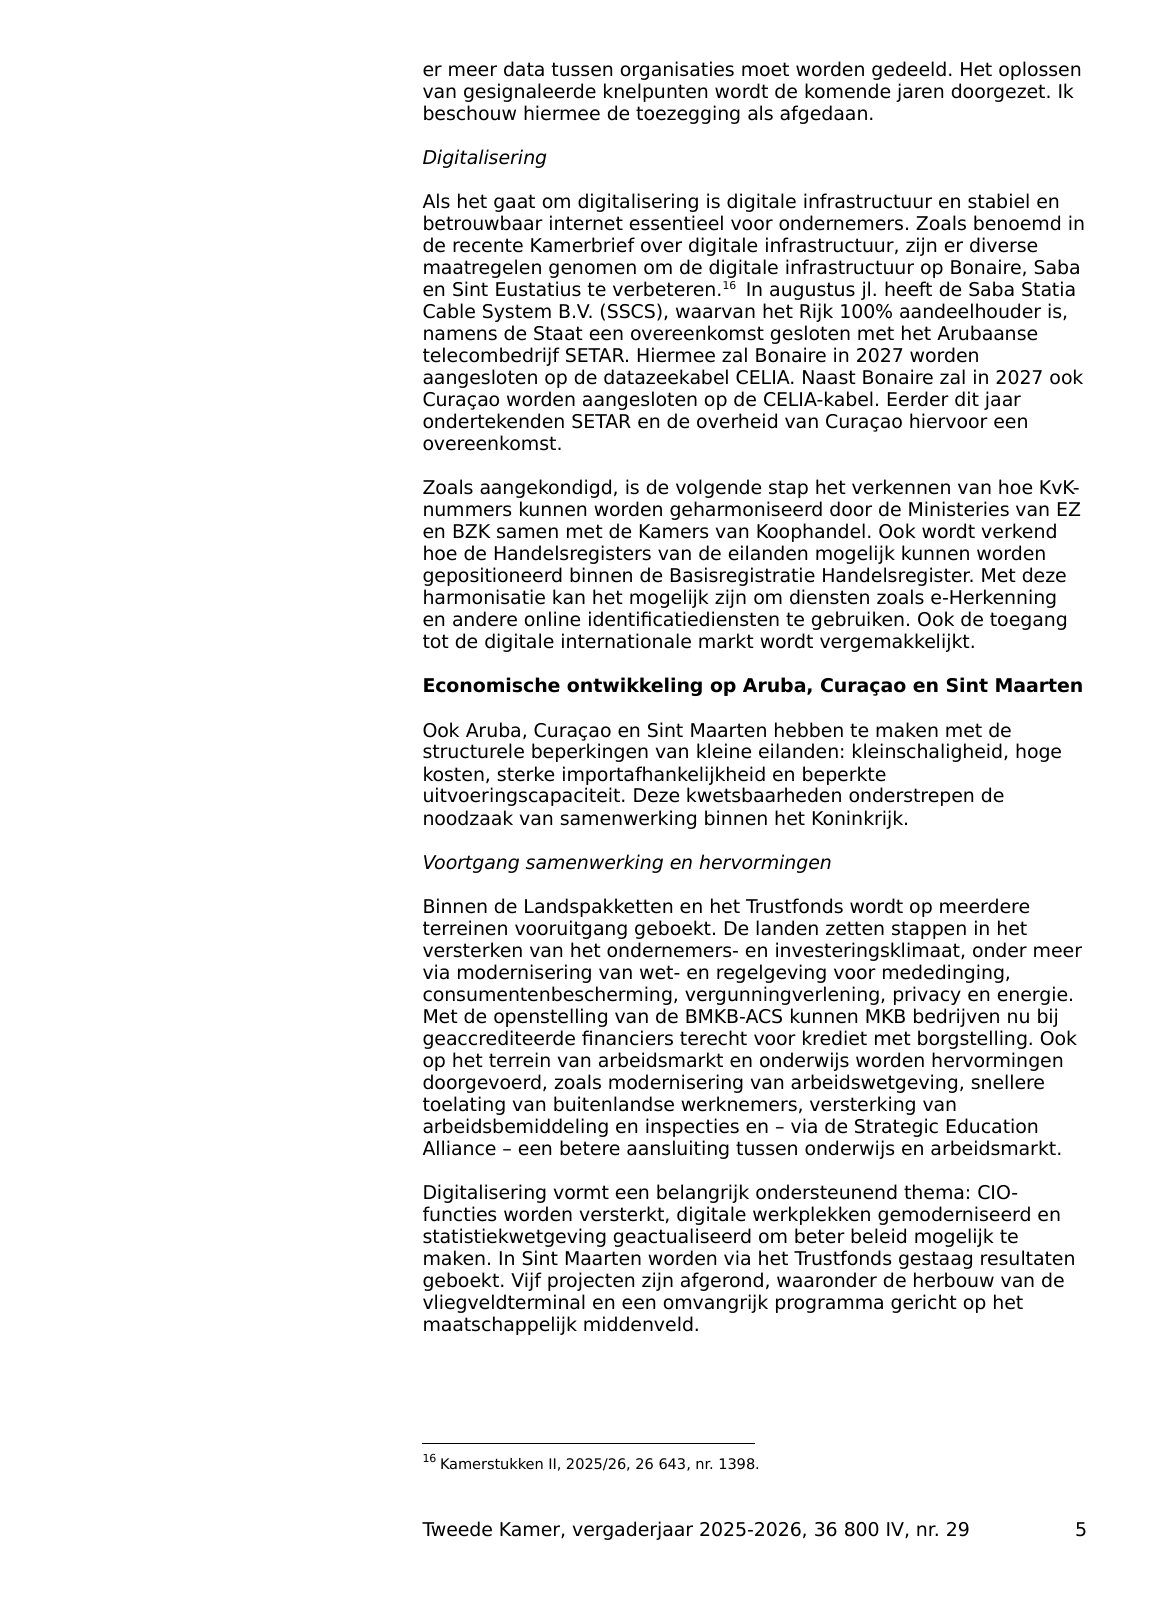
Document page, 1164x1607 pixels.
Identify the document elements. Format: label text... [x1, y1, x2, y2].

text Ook Aruba, Curaçao en Sint Maarten hebben te maken met de structurele beperkingen van kleine eilanden: kleinschaligheid, hoge kosten, sterke importafhankelijkheid en beperkte uitvoeringscapaciteit. Deze kwetsbaarheden onderstrepen de noodzaak van samenwerking binnen het Koninkrijk. [422, 719, 1087, 829]
text Digitalisering vormt een belangrijk ondersteunend thema: CIO-functies worden versterkt, digitale werkplekken gemoderniseerd en statistiekwetgeving geactualiseerd om beter beleid mogelijk te maken. In Sint Maarten worden via het Trustfonds gestaag resultaten geboekt. Vijf projecten zijn afgerond, waaronder de herbouw van de vliegveldterminal en een omvangrijk programma gericht op het maatschappelijk middenveld. [422, 1182, 1087, 1336]
subtitle Economische ontwikkeling op Aruba, Curaçao en Sint Maarten [422, 675, 1087, 697]
subtitle Voortgang samenwerking en hervormingen [422, 852, 1087, 873]
subtitle Digitalisering [422, 147, 1087, 169]
text Als het gaat om digitalisering is digitale infrastructuur en stabiel en betrouwbaar internet essentieel voor ondernemers. Zoals benoemd in de recente Kamerbrief over digitale infrastructuur, zijn er diverse maatregelen genomen om de digitale infrastructuur op Bonaire, Saba en Sint Eustatius te verbeteren. In augustus jl. heeft de Saba Statia Cable System B.V. (SSCS), waarvan het Rijk 100% aandeelhouder is, namens de Staat een overeenkomst gesloten met het Arubaanse telecombedrijf SETAR. Hiermee zal Bonaire in 2027 worden aangesloten op de datazeekabel CELIA. Naast Bonaire zal in 2027 ook Curaçao worden aangesloten op de CELIA-kabel. Eerder dit jaar ondertekenden SETAR en de overheid van Curaçao hiervoor een overeenkomst. [422, 191, 1087, 455]
text Zoals aangekondigd, is de volgende stap het verkennen van hoe KvK-nummers kunnen worden geharmoniseerd door de Ministeries van EZ en BZK samen met de Kamers van Koophandel. Ook wordt verkend hoe de Handelsregisters van de eilanden mogelijk kunnen worden gepositioneerd binnen de Basisregistratie Handelsregister. Met deze harmonisatie kan het mogelijk zijn om diensten zoals e-Herkenning en andere online identificatiediensten te gebruiken. Ook de toegang tot de digitale internationale markt wordt vergemakkelijkt. [422, 477, 1087, 653]
text Kamerstukken II, 2025/26, 26 643, nr. 1398. [422, 1452, 1087, 1474]
text Binnen de Landspakketten en het Trustfonds wordt op meerdere terreinen vooruitgang geboekt. De landen zetten stappen in het versterken van het ondernemers- en investeringsklimaat, onder meer via modernisering van wet- en regelgeving voor mededinging, consumentenbescherming, vergunningverlening, privacy en energie. Met de openstelling van de BMKB-ACS kunnen MKB bedrijven nu bij geaccrediteerde financiers terecht voor krediet met borgstelling. Ook op het terrein van arbeidsmarkt en onderwijs worden hervormingen doorgevoerd, zoals modernisering van arbeidswetgeving, snellere toelating van buitenlandse werknemers, versterking van arbeidsbemiddeling en inspecties en – via de Strategic Education Alliance – een betere aansluiting tussen onderwijs en arbeidsmarkt. [422, 896, 1087, 1159]
text er meer data tussen organisaties moet worden gedeeld. Het oplossen van gesignaleerde knelpunten wordt de komende jaren doorgezet. Ik beschouw hiermee de toezegging als afgedaan. [422, 59, 1087, 125]
